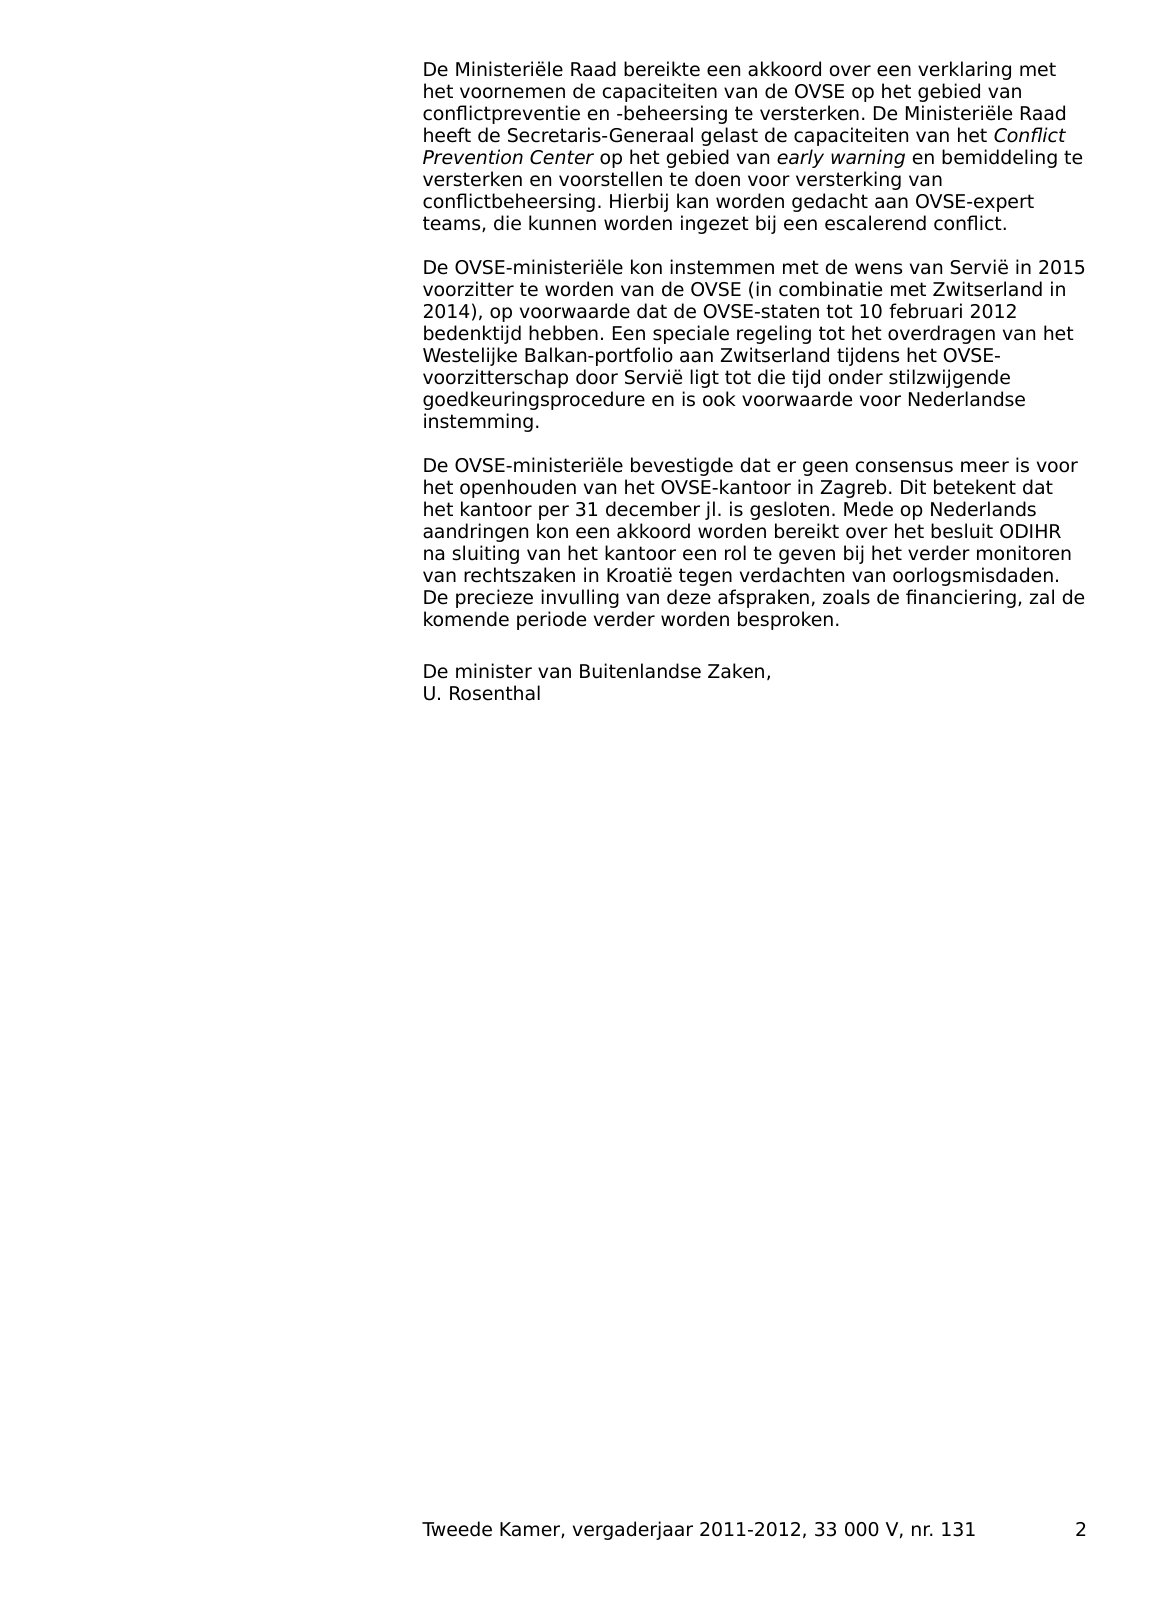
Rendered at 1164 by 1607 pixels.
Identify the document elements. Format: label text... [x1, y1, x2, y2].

text De Ministeriële Raad bereikte een akkoord over een verklaring met het voornemen de capaciteiten van de OVSE op het gebied van conflictpreventie en -beheersing te versterken. De Ministeriële Raad heeft de Secretaris-Generaal gelast de capaciteiten van het Conflict Prevention Center op het gebied van early warning en bemiddeling te versterken en voorstellen te doen voor versterking van conflictbeheersing. Hierbij kan worden gedacht aan OVSE-expert teams, die kunnen worden ingezet bij een escalerend conflict. [422, 59, 1087, 235]
text De OVSE-ministeriële kon instemmen met de wens van Servië in 2015 voorzitter te worden van de OVSE (in combinatie met Zwitserland in 2014), op voorwaarde dat de OVSE-staten tot 10 februari 2012 bedenktijd hebben. Een speciale regeling tot het overdragen van het Westelijke Balkan-portfolio aan Zwitserland tijdens het OVSE-voorzitterschap door Servië ligt tot die tijd onder stilzwijgende goedkeuringsprocedure en is ook voorwaarde voor Nederlandse instemming. [422, 257, 1087, 433]
text De minister van Buitenlandse Zaken, U. Rosenthal [422, 661, 1087, 705]
text De OVSE-ministeriële bevestigde dat er geen consensus meer is voor het openhouden van het OVSE-kantoor in Zagreb. Dit betekent dat het kantoor per 31 december jl. is gesloten. Mede op Nederlands aandringen kon een akkoord worden bereikt over het besluit ODIHR na sluiting van het kantoor een rol te geven bij het verder monitoren van rechtszaken in Kroatië tegen verdachten van oorlogsmisdaden. De precieze invulling van deze afspraken, zoals de financiering, zal de komende periode verder worden besproken. [422, 455, 1087, 631]
